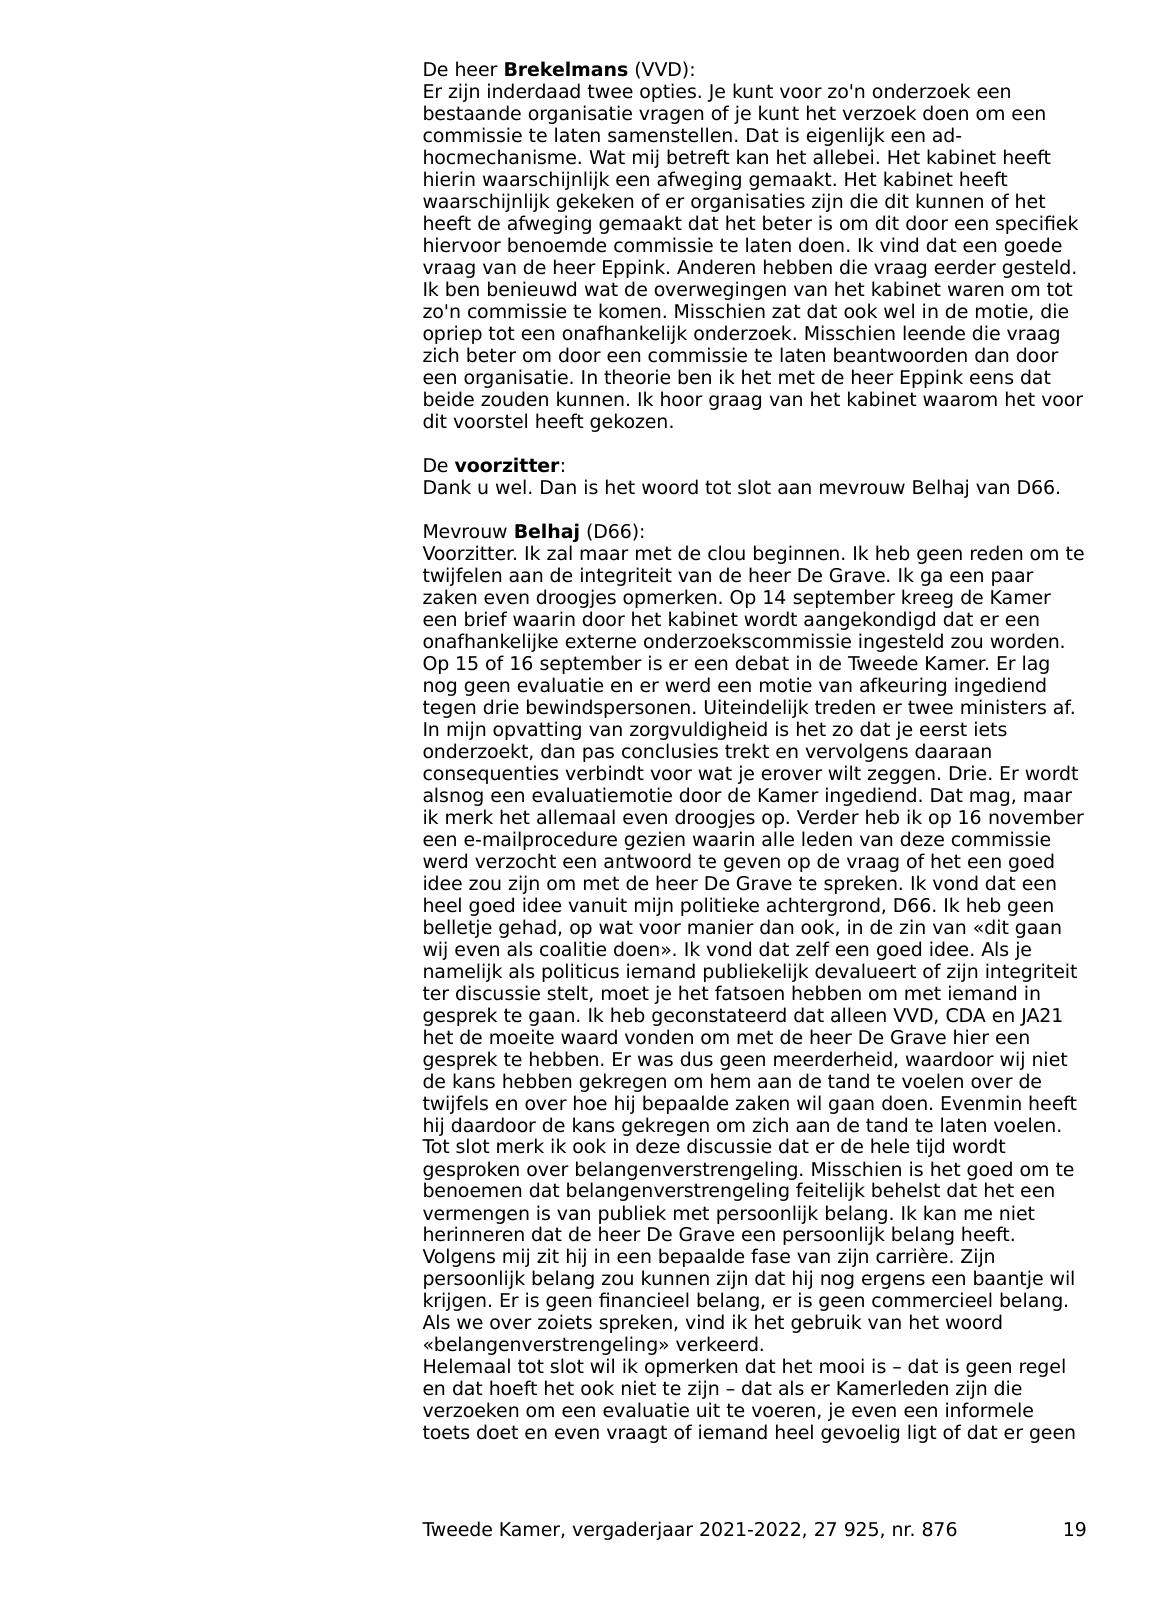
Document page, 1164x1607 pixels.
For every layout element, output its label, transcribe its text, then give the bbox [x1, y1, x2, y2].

text Voorzitter. Ik zal maar met de clou beginnen. Ik heb geen reden om te twijfelen aan de integriteit van de heer De Grave. Ik ga een paar zaken even droogjes opmerken. Op 14 september kreeg de Kamer een brief waarin door het kabinet wordt aangekondigd dat er een onafhankelijke externe onderzoekscommissie ingesteld zou worden. Op 15 of 16 september is er een debat in de Tweede Kamer. Er lag nog geen evaluatie en er werd een motie van afkeuring ingediend tegen drie bewindspersonen. Uiteindelijk treden er twee ministers af. In mijn opvatting van zorgvuldigheid is het zo dat je eerst iets onderzoekt, dan pas conclusies trekt en vervolgens daaraan consequenties verbindt voor wat je erover wilt zeggen. Drie. Er wordt alsnog een evaluatiemotie door de Kamer ingediend. Dat mag, maar ik merk het allemaal even droogjes op. Verder heb ik op 16 november een e-mailprocedure gezien waarin alle leden van deze commissie werd verzocht een antwoord te geven op de vraag of het een goed idee zou zijn om met de heer De Grave te spreken. Ik vond dat een heel goed idee vanuit mijn politieke achtergrond, D66. Ik heb geen belletje gehad, op wat voor manier dan ook, in de zin van «dit gaan wij even als coalitie doen». Ik vond dat zelf een goed idee. Als je namelijk als politicus iemand publiekelijk devalueert of zijn integriteit ter discussie stelt, moet je het fatsoen hebben om met iemand in gesprek te gaan. Ik heb geconstateerd dat alleen VVD, CDA en JA21 het de moeite waard vonden om met de heer De Grave hier een gesprek te hebben. Er was dus geen meerderheid, waardoor wij niet de kans hebben gekregen om hem aan de tand te voelen over de twijfels en over hoe hij bepaalde zaken wil gaan doen. Evenmin heeft hij daardoor de kans gekregen om zich aan de tand te laten voelen. [422, 543, 1087, 1136]
text De voorzitter: [422, 455, 1087, 477]
text De heer Brekelmans (VVD): [422, 59, 1087, 81]
text Helemaal tot slot wil ik opmerken dat het mooi is – dat is geen regel en dat hoeft het ook niet te zijn – dat als er Kamerleden zijn die verzoeken om een evaluatie uit te voeren, je even een informele toets doet en even vraagt of iemand heel gevoelig ligt of dat er geen [422, 1356, 1087, 1444]
text Dank u wel. Dan is het woord tot slot aan mevrouw Belhaj van D66. [422, 477, 1087, 499]
text Er zijn inderdaad twee opties. Je kunt voor zo'n onderzoek een bestaande organisatie vragen of je kunt het verzoek doen om een commissie te laten samenstellen. Dat is eigenlijk een ad-hocmechanisme. Wat mij betreft kan het allebei. Het kabinet heeft hierin waarschijnlijk een afweging gemaakt. Het kabinet heeft waarschijnlijk gekeken of er organisaties zijn die dit kunnen of het heeft de afweging gemaakt dat het beter is om dit door een specifiek hiervoor benoemde commissie te laten doen. Ik vind dat een goede vraag van de heer Eppink. Anderen hebben die vraag eerder gesteld. Ik ben benieuwd wat de overwegingen van het kabinet waren om tot zo'n commissie te komen. Misschien zat dat ook wel in de motie, die opriep tot een onafhankelijk onderzoek. Misschien leende die vraag zich beter om door een commissie te laten beantwoorden dan door een organisatie. In theorie ben ik het met de heer Eppink eens dat beide zouden kunnen. Ik hoor graag van het kabinet waarom het voor dit voorstel heeft gekozen. [422, 81, 1087, 433]
text Tot slot merk ik ook in deze discussie dat er de hele tijd wordt gesproken over belangenverstrengeling. Misschien is het goed om te benoemen dat belangenverstrengeling feitelijk behelst dat het een vermengen is van publiek met persoonlijk belang. Ik kan me niet herinneren dat de heer De Grave een persoonlijk belang heeft. Volgens mij zit hij in een bepaalde fase van zijn carrière. Zijn persoonlijk belang zou kunnen zijn dat hij nog ergens een baantje wil krijgen. Er is geen financieel belang, er is geen commercieel belang. Als we over zoiets spreken, vind ik het gebruik van het woord «belangenverstrengeling» verkeerd. [422, 1136, 1087, 1356]
text Mevrouw Belhaj (D66): [422, 521, 1087, 543]
